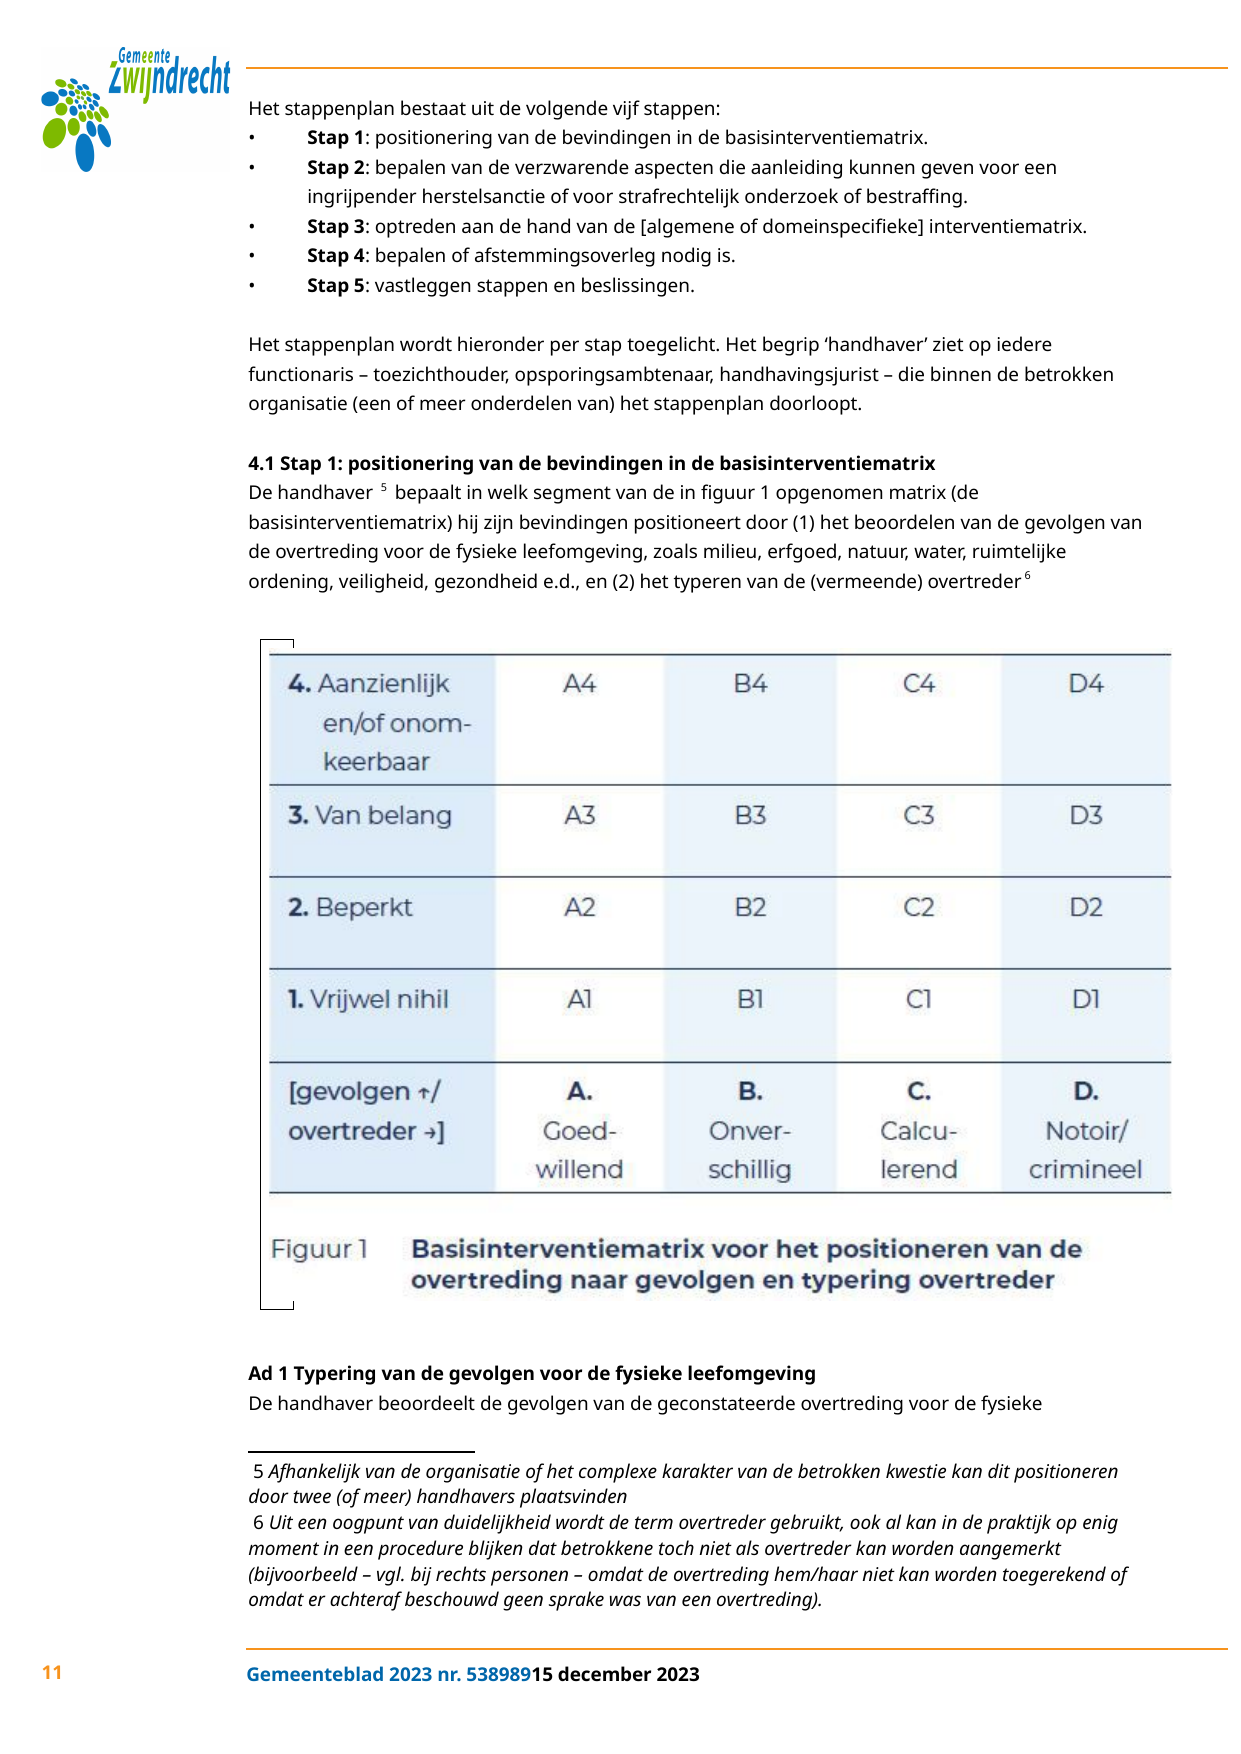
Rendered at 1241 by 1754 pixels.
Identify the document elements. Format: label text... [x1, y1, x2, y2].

text 4.1 Stap 1: positionering van de bevindingen in de basisinterventiematrix [248, 450, 1152, 476]
text Het stappenplan wordt hieronder per stap toegelicht. Het begrip ‘handhaver’ ziet op iedere functionaris – toezichthouder, opsporingsambtenaar, handhavingsjurist – die binnen de betrokken organisatie (een of meer onderdelen van) het stappenplan doorloopt. [248, 331, 1152, 416]
picture [41, 47, 231, 172]
text Het stappenplan bestaat uit de volgende vijf stappen: [248, 95, 1152, 121]
list Stap 3: optreden aan de hand van de [algemene of domeinspecifieke] interventiematrix. [248, 213, 1152, 239]
text Ad 1 Typering van de gevolgen voor de fysieke leefomgeving [248, 1360, 1152, 1386]
text De handhaver bepaalt in welk segment van de in figuur 1 opgenomen matrix (de basisinterventiematrix) hij zijn bevindingen positioneert door (1) het beoordelen van de gevolgen van de overtreding voor de fysieke leefomgeving, zoals milieu, erfgoed, natuur, water, ruimtelijke ordening, veiligheid, gezondheid e.d., en (2) het typeren van de (vermeende) overtreder [248, 479, 1152, 594]
list Stap 1: positionering van de bevindingen in de basisinterventiematrix. [248, 124, 1152, 150]
text Afhankelijk van de organisatie of het complexe karakter van de betrokken kwestie kan dit positioneren door twee (of meer) handhavers plaatsvinden [248, 1458, 1152, 1509]
list Stap 5: vastleggen stappen en beslissingen. [248, 272, 1152, 298]
list Stap 2: bepalen van de verzwarende aspecten die aanleiding kunnen geven voor een ingrijpender herstelsanctie of voor strafrechtelijk onderzoek of bestraffing. [248, 154, 1152, 209]
text Uit een oogpunt van duidelijkheid wordt de term overtreder gebruikt, ook al kan in de praktijk op enig moment in een procedure blijken dat betrokkene toch niet als overtreder kan worden aangemerkt (bijvoorbeeld – vgl. bij rechts­ personen – omdat de overtreding hem/haar niet kan worden toegerekend of omdat er achteraf beschouwd geen sprake was van een overtreding). [248, 1509, 1152, 1612]
text De handhaver beoordeelt de gevolgen van de geconstateerde overtreding voor de fysieke [248, 1390, 1152, 1416]
list Stap 4: bepalen of afstemmingsoverleg nodig is. [248, 243, 1152, 268]
picture [268, 648, 1173, 1301]
